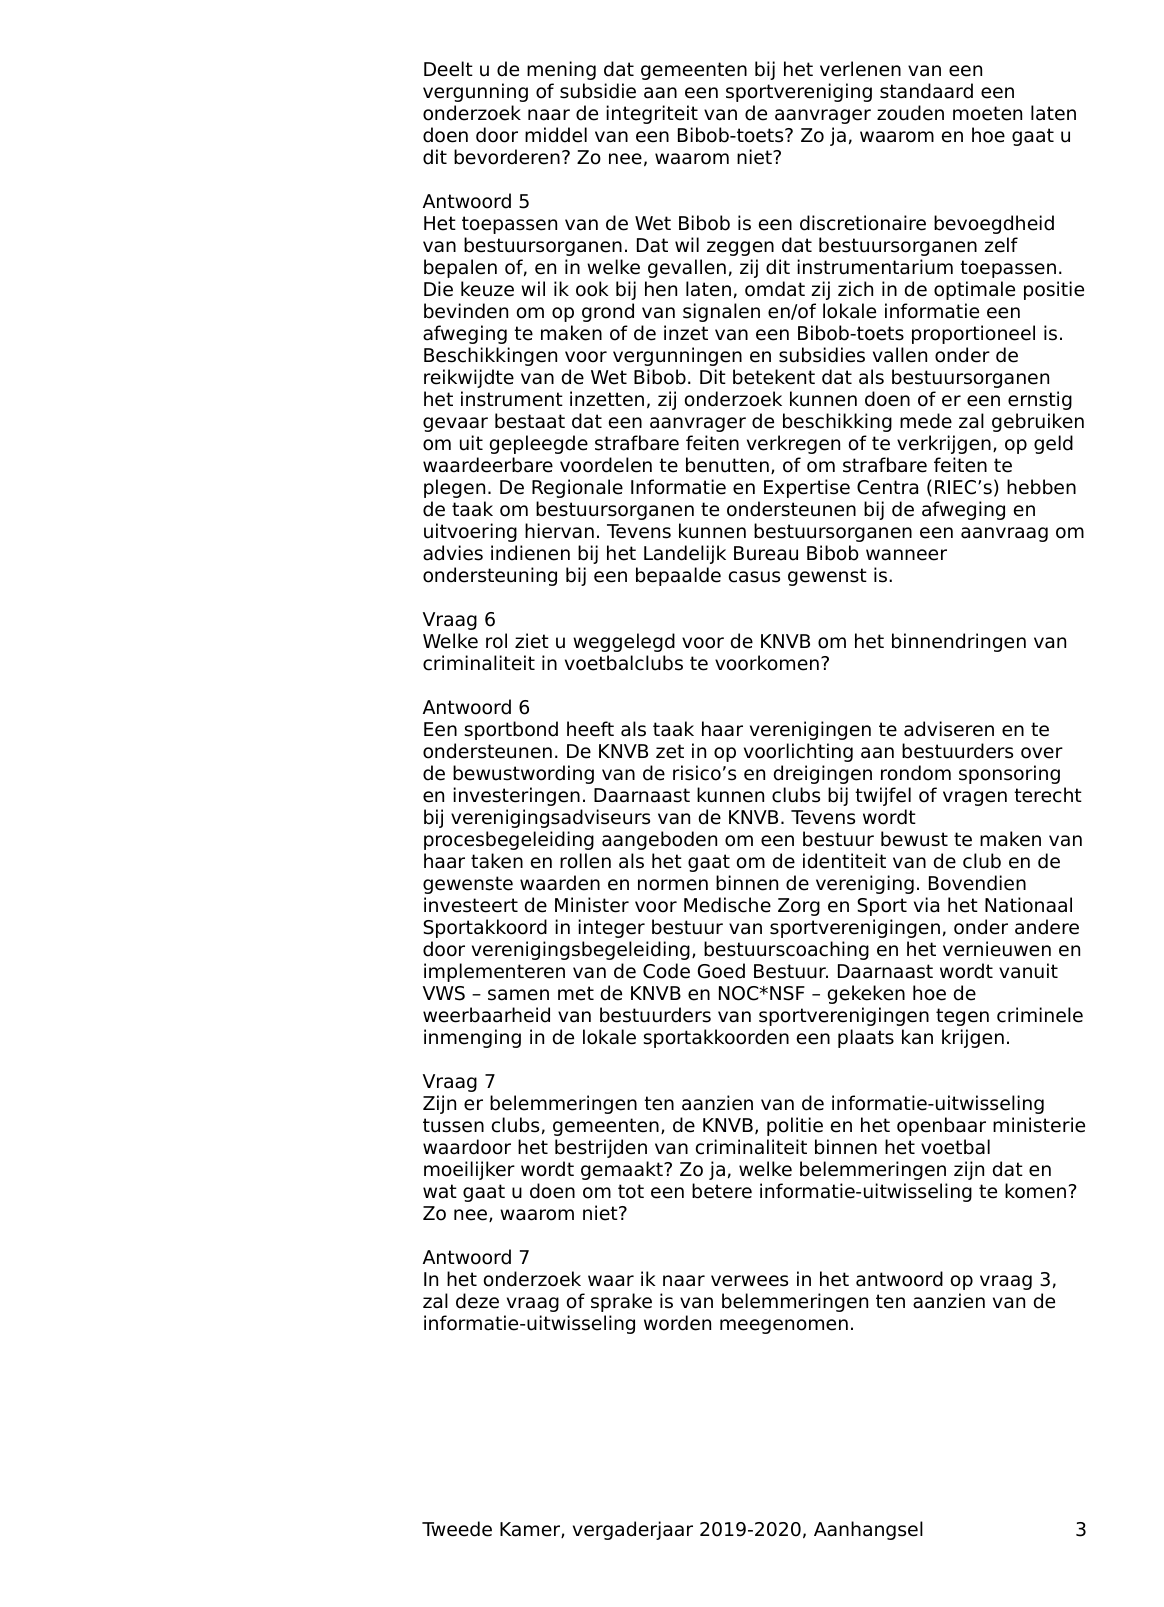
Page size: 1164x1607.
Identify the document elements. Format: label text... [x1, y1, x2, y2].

text Zijn er belemmeringen ten aanzien van de informatie-uitwisseling tussen clubs, gemeenten, de KNVB, politie en het openbaar ministerie waardoor het bestrijden van criminaliteit binnen het voetbal moeilijker wordt gemaakt? Zo ja, welke belemmeringen zijn dat en wat gaat u doen om tot een betere informatie-uitwisseling te komen? Zo nee, waarom niet? [422, 1093, 1087, 1225]
text Het toepassen van de Wet Bibob is een discretionaire bevoegdheid van bestuursorganen. Dat wil zeggen dat bestuursorganen zelf bepalen of, en in welke gevallen, zij dit instrumentarium toepassen. Die keuze wil ik ook bij hen laten, omdat zij zich in de optimale positie bevinden om op grond van signalen en/of lokale informatie een afweging te maken of de inzet van een Bibob-toets proportioneel is. Beschikkingen voor vergunningen en subsidies vallen onder de reikwijdte van de Wet Bibob. Dit betekent dat als bestuursorganen het instrument inzetten, zij onderzoek kunnen doen of er een ernstig gevaar bestaat dat een aanvrager de beschikking mede zal gebruiken om uit gepleegde strafbare feiten verkregen of te verkrijgen, op geld waardeerbare voordelen te benutten, of om strafbare feiten te plegen. De Regionale Informatie en Expertise Centra (RIEC’s) hebben de taak om bestuursorganen te ondersteunen bij de afweging en uitvoering hiervan. Tevens kunnen bestuursorganen een aanvraag om advies indienen bij het Landelijk Bureau Bibob wanneer ondersteuning bij een bepaalde casus gewenst is. [422, 213, 1087, 587]
text Vraag 6 [422, 609, 1087, 631]
text Antwoord 5 [422, 191, 1087, 213]
text Welke rol ziet u weggelegd voor de KNVB om het binnendringen van criminaliteit in voetbalclubs te voorkomen? [422, 631, 1087, 675]
text Deelt u de mening dat gemeenten bij het verlenen van een vergunning of subsidie aan een sportvereniging standaard een onderzoek naar de integriteit van de aanvrager zouden moeten laten doen door middel van een Bibob-toets? Zo ja, waarom en hoe gaat u dit bevorderen? Zo nee, waarom niet? [422, 59, 1087, 169]
text Antwoord 6 [422, 697, 1087, 719]
text Een sportbond heeft als taak haar verenigingen te adviseren en te ondersteunen. De KNVB zet in op voorlichting aan bestuurders over de bewustwording van de risico’s en dreigingen rondom sponsoring en investeringen. Daarnaast kunnen clubs bij twijfel of vragen terecht bij verenigingsadviseurs van de KNVB. Tevens wordt procesbegeleiding aangeboden om een bestuur bewust te maken van haar taken en rollen als het gaat om de identiteit van de club en de gewenste waarden en normen binnen de vereniging. Bovendien investeert de Minister voor Medische Zorg en Sport via het Nationaal Sportakkoord in integer bestuur van sportverenigingen, onder andere door verenigingsbegeleiding, bestuurscoaching en het vernieuwen en implementeren van de Code Goed Bestuur. Daarnaast wordt vanuit VWS – samen met de KNVB en NOC*NSF – gekeken hoe de weerbaarheid van bestuurders van sportverenigingen tegen criminele inmenging in de lokale sportakkoorden een plaats kan krijgen. [422, 719, 1087, 1049]
text In het onderzoek waar ik naar verwees in het antwoord op vraag 3, zal deze vraag of sprake is van belemmeringen ten aanzien van de informatie-uitwisseling worden meegenomen. [422, 1269, 1087, 1335]
text Antwoord 7 [422, 1247, 1087, 1269]
text Vraag 7 [422, 1071, 1087, 1093]
